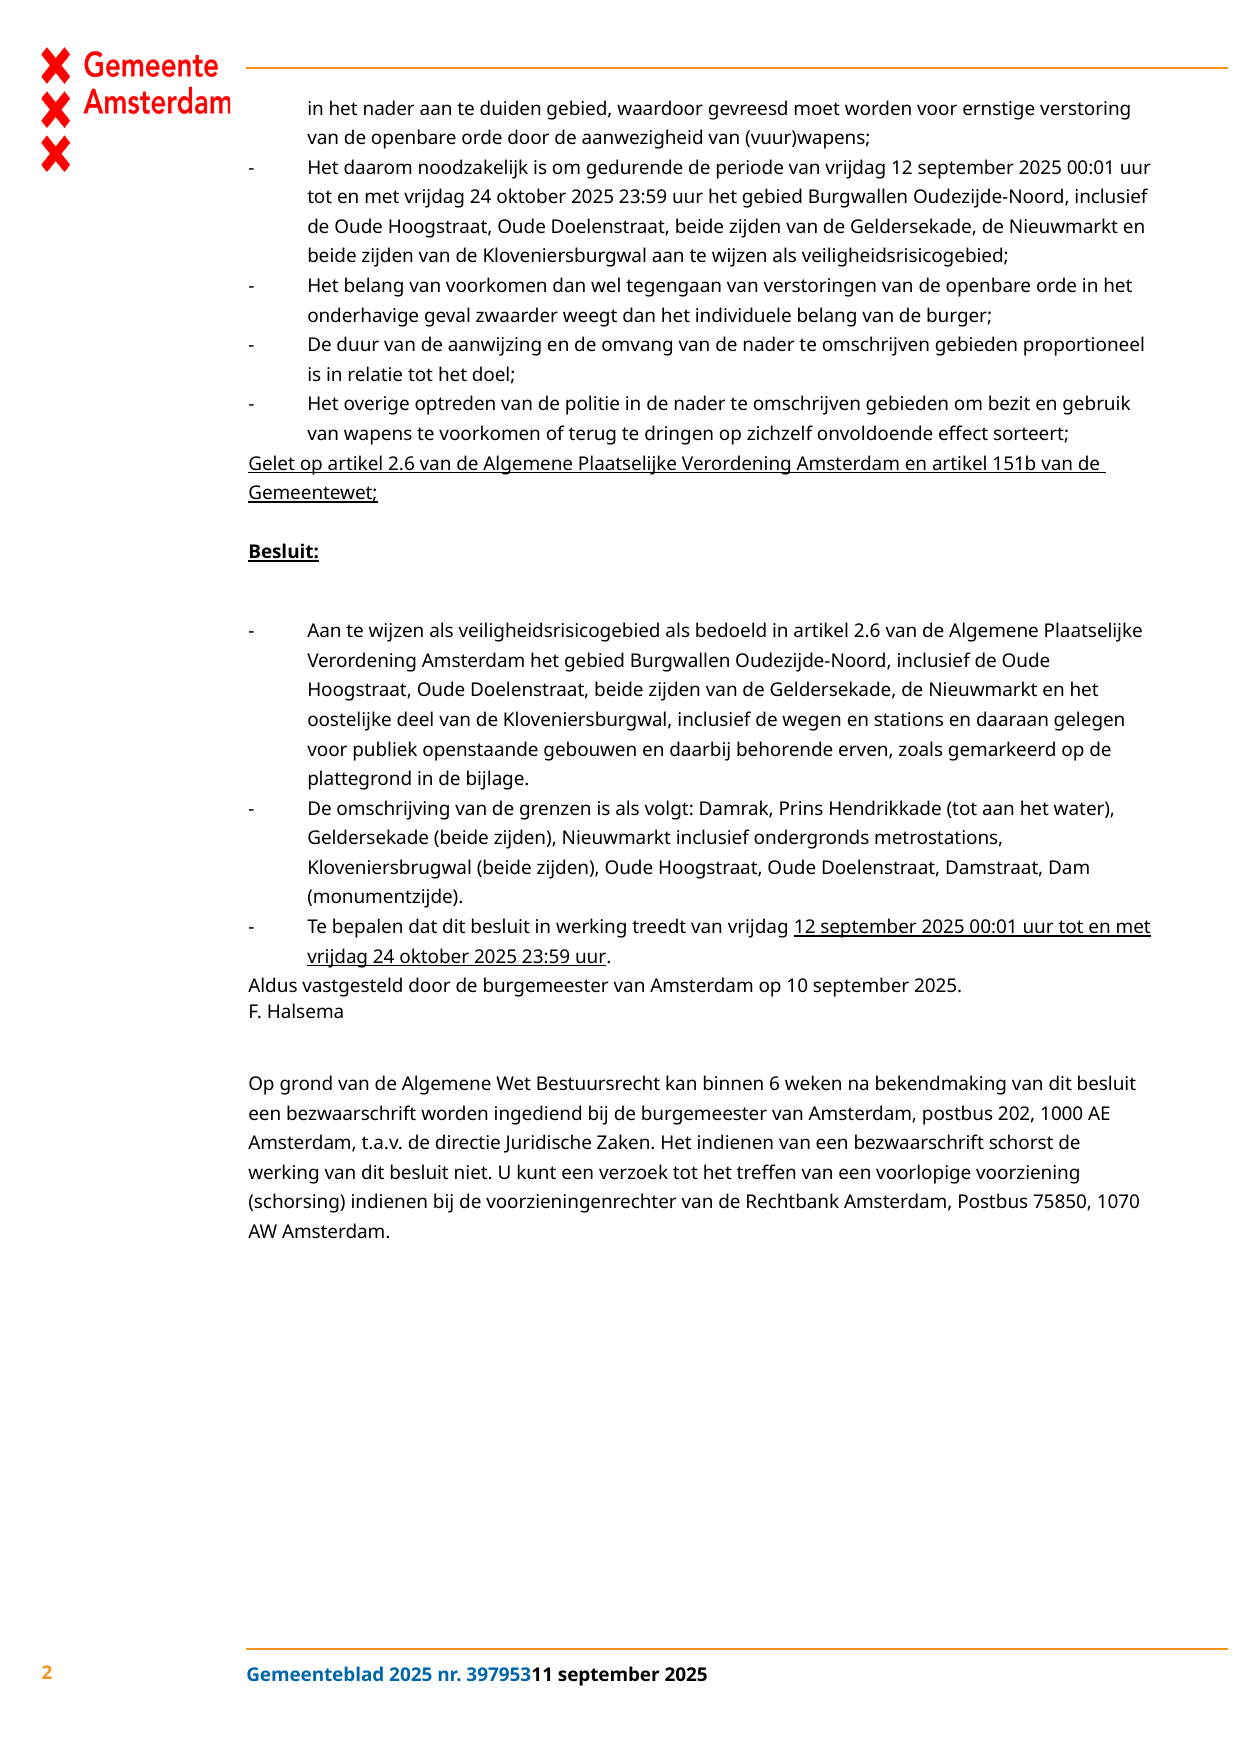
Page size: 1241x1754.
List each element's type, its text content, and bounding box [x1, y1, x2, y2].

picture [41, 47, 231, 172]
text Besluit: [248, 538, 1152, 564]
list in het nader aan te duiden gebied, waardoor gevreesd moet worden voor ernstige verstoring van de openbare orde door de aanwezigheid van (vuur)wapens; [248, 95, 1152, 150]
list Te bepalen dat dit besluit in werking treedt van vrijdag 12 september 2025 00:01 uur tot en met vrijdag 24 oktober 2025 23:59 uur. [248, 913, 1152, 968]
text Op grond van de Algemene Wet Bestuursrecht kan binnen 6 weken na bekendmaking van dit besluit een bezwaarschrift worden ingediend bij de burgemeester van Amsterdam, postbus 202, 1000 AE Amsterdam, t.a.v. de directie Juridische Zaken. Het indienen van een bezwaarschrift schorst de werking van dit besluit niet. U kunt een verzoek tot het treffen van een voorlopige voorziening (schorsing) indienen bij de voorzieningenrechter van de Rechtbank Amsterdam, Postbus 75850, 1070 AW Amsterdam. [248, 1070, 1152, 1244]
text Aldus vastgesteld door de burgemeester van Amsterdam op 10 september 2025. [248, 972, 1152, 998]
list Aan te wijzen als veiligheidsrisicogebied als bedoeld in artikel 2.6 van de Algemene Plaatselijke Verordening Amsterdam het gebied Burgwallen Oudezijde-Noord, inclusief de Oude Hoogstraat, Oude Doelenstraat, beide zijden van de Geldersekade, de Nieuwmarkt en het oostelijke deel van de Kloveniersburgwal, inclusief de wegen en stations en daaraan gelegen voor publiek openstaande gebouwen en daarbij behorende erven, zoals gemarkeerd op de plattegrond in de bijlage. [248, 617, 1152, 791]
text F. Halsema [248, 998, 1152, 1024]
list De duur van de aanwijzing en de omvang van de nader te omschrijven gebieden proportioneel is in relatie tot het doel; [248, 331, 1152, 387]
list Het daarom noodzakelijk is om gedurende de periode van vrijdag 12 september 2025 00:01 uur tot en met vrijdag 24 oktober 2025 23:59 uur het gebied Burgwallen Oudezijde-Noord, inclusief de Oude Hoogstraat, Oude Doelenstraat, beide zijden van de Geldersekade, de Nieuwmarkt en beide zijden van de Kloveniersburgwal aan te wijzen als veiligheidsrisicogebied; [248, 154, 1152, 268]
list De omschrijving van de grenzen is als volgt: Damrak, Prins Hendrikkade (tot aan het water), Geldersekade (beide zijden), Nieuwmarkt inclusief ondergronds metrostations, Kloveniersbrugwal (beide zijden), Oude Hoogstraat, Oude Doelenstraat, Damstraat, Dam (monumentzijde). [248, 795, 1152, 909]
text Gelet op artikel 2.6 van de Algemene Plaatselijke Verordening Amsterdam en artikel 151b van de Gemeentewet; [248, 450, 1152, 505]
list Het overige optreden van de politie in de nader te omschrijven gebieden om bezit en gebruik van wapens te voorkomen of terug te dringen op zichzelf onvoldoende effect sorteert; [248, 391, 1152, 446]
list Het belang van voorkomen dan wel tegengaan van verstoringen van de openbare orde in het onderhavige geval zwaarder weegt dan het individuele belang van de burger; [248, 272, 1152, 328]
